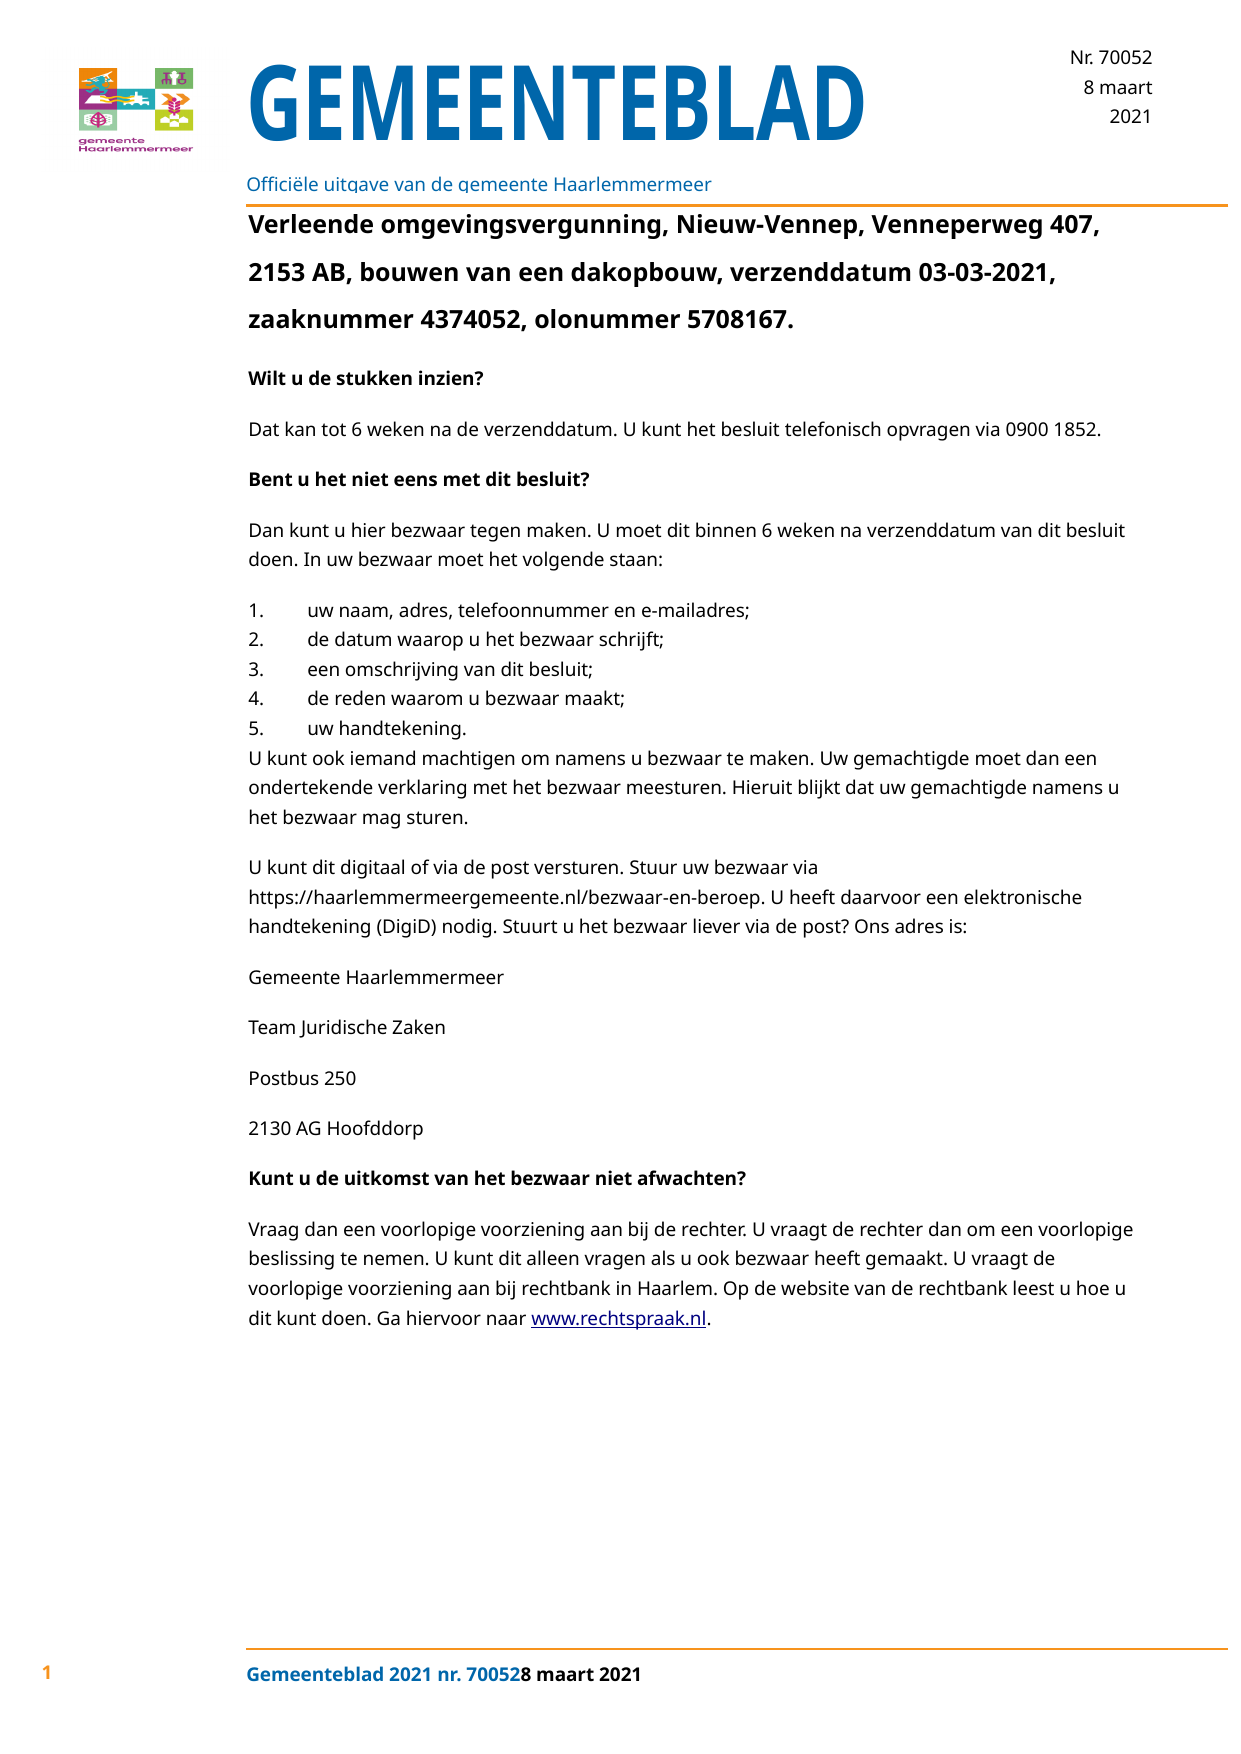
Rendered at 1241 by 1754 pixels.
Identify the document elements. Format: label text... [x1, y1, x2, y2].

list de reden waarom u bezwaar maakt; [248, 686, 1152, 711]
text Bent u het niet eens met dit besluit? [248, 466, 1152, 492]
text Gemeente Haarlemmermeer [248, 964, 1152, 989]
text Wilt u de stukken inzien? [248, 366, 1152, 391]
text Team Juridische Zaken [248, 1014, 1152, 1040]
text U kunt dit digitaal of via de post versturen. Stuur uw bezwaar via https://haarlemmermeergemeente.nl/bezwaar-en-beroep. U heeft daarvoor een elektronische handtekening (DigiD) nodig. Stuurt u het bezwaar liever via de post? Ons adres is: [248, 854, 1152, 939]
text 2130 AG Hoofddorp [248, 1115, 1152, 1141]
text Verleende omgevingsvergunning, Nieuw-Vennep, Venneperweg 407, 2153 AB, bouwen van een dakopbouw, verzenddatum 03-03-2021, zaaknummer 4374052, olonummer 5708167. [248, 207, 1152, 336]
text Kunt u de uitkomst van het bezwaar niet afwachten? [248, 1166, 1152, 1191]
text Dat kan tot 6 weken na de verzenddatum. U kunt het besluit telefonisch opvragen via 0900 1852. [248, 416, 1152, 442]
list uw naam, adres, telefoonnummer en e-mailadres; [248, 597, 1152, 622]
text Dan kunt u hier bezwaar tegen maken. U moet dit binnen 6 weken na verzenddatum van dit besluit doen. In uw bezwaar moet het volgende staan: [248, 517, 1152, 572]
text Vraag dan een voorlopige voorziening aan bij de rechter. U vraagt de rechter dan om een voorlopige beslissing te nemen. U kunt dit alleen vragen als u ook bezwaar heeft gemaakt. U vraagt de voorlopige voorziening aan bij rechtbank in Haarlem. Op de website van de rechtbank leest u hoe u dit kunt doen. Ga hiervoor naar www.rechtspraak.nl. [248, 1216, 1152, 1330]
picture [41, 47, 231, 172]
text Postbus 250 [248, 1065, 1152, 1090]
list uw handtekening. [248, 715, 1152, 741]
list de datum waarop u het bezwaar schrijft; [248, 626, 1152, 652]
list een omschrijving van dit besluit; [248, 656, 1152, 682]
text U kunt ook iemand machtigen om namens u bezwaar te maken. Uw gemachtigde moet dan een ondertekende verklaring met het bezwaar meesturen. Hieruit blijkt dat uw gemachtigde namens u het bezwaar mag sturen. [248, 745, 1152, 829]
